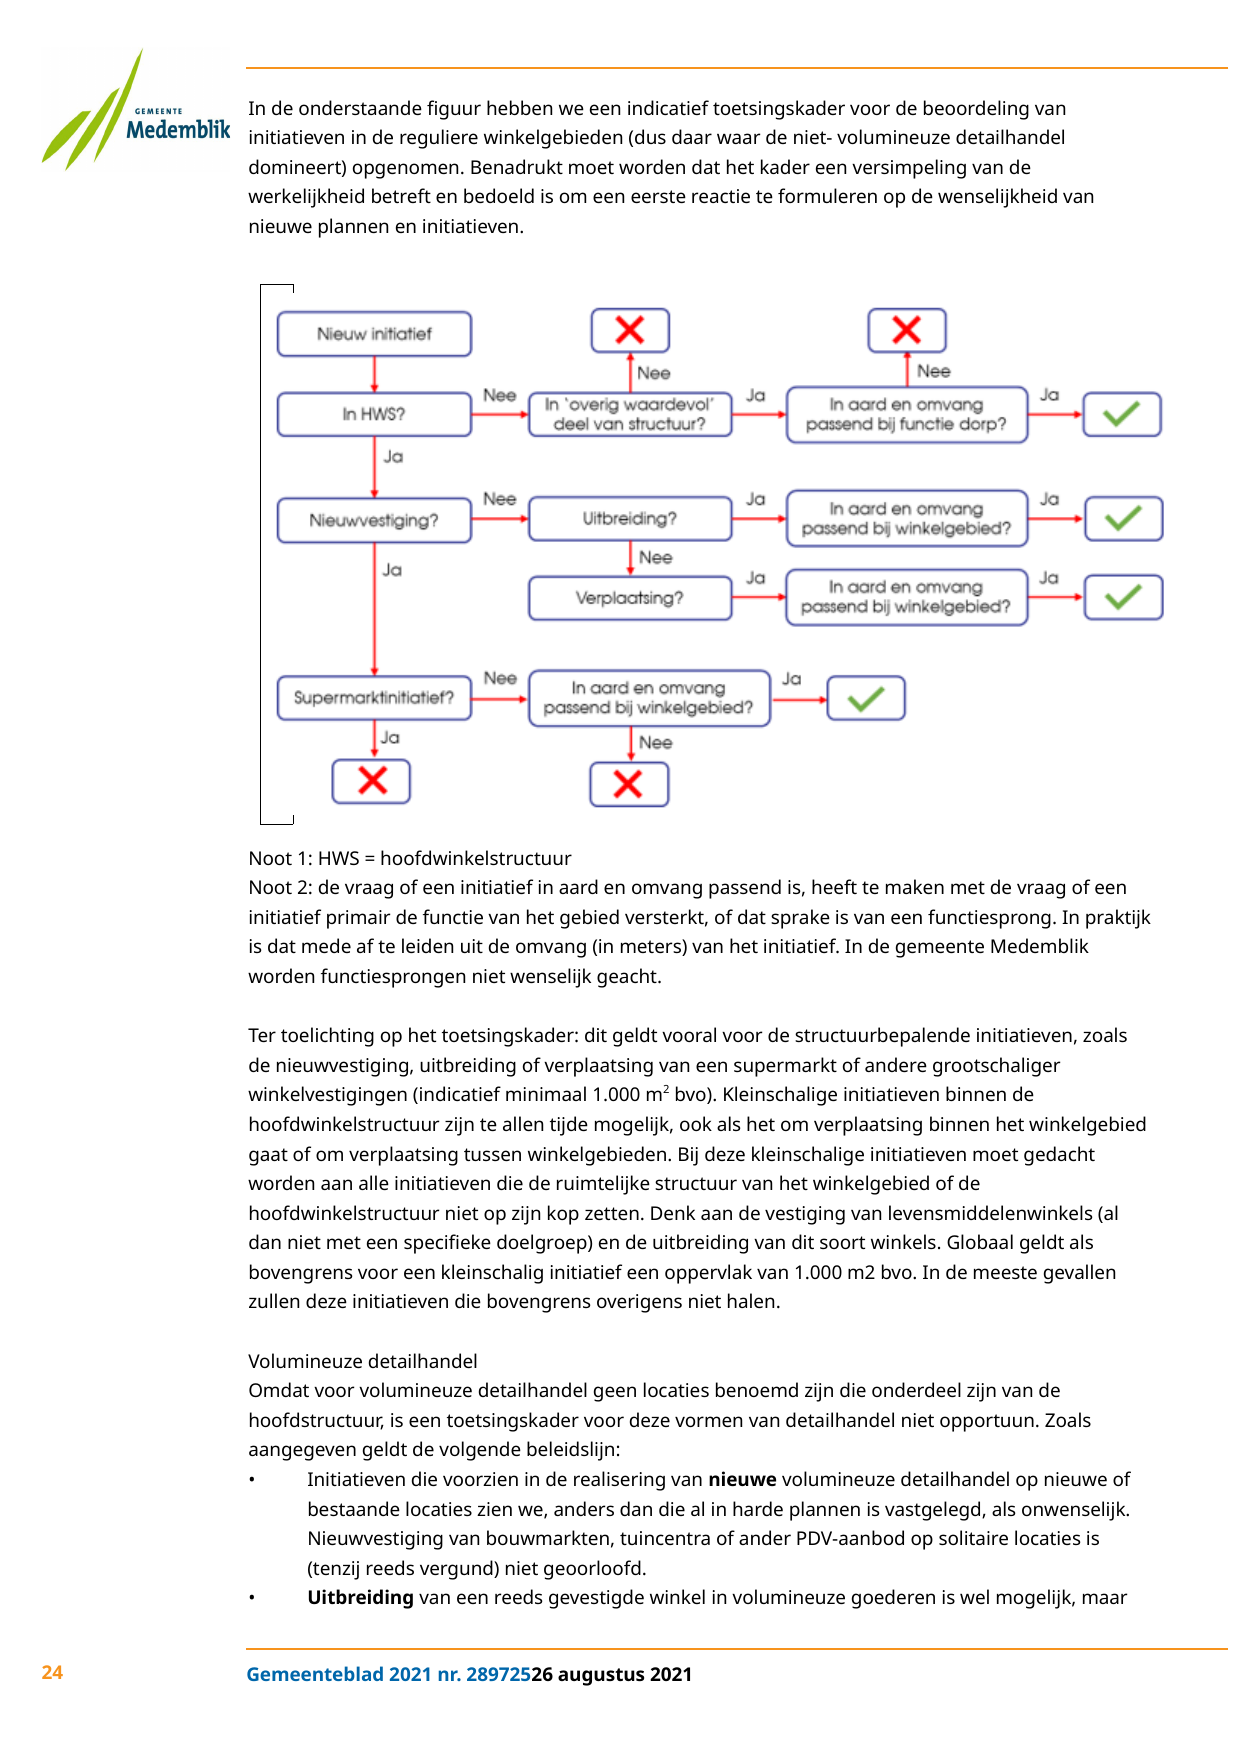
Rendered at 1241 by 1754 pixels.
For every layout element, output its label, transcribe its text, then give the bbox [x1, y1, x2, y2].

text Ter toelichting op het toetsingskader: dit geldt vooral voor de structuurbepalende initiatieven, zoals de nieuwvestiging, uitbreiding of verplaatsing van een supermarkt of andere grootschaliger winkelvestigingen (indicatief minimaal 1.000 m2 bvo). Kleinschalige initiatieven binnen de hoofdwinkelstructuur zijn te allen tijde mogelijk, ook als het om verplaatsing binnen het winkelgebied gaat of om verplaatsing tussen winkelgebieden. Bij deze kleinschalige initiatieven moet gedacht worden aan alle initiatieven die de ruimtelijke structuur van het winkelgebied of de hoofdwinkelstructuur niet op zijn kop zetten. Denk aan de vestiging van levensmiddelenwinkels (al dan niet met een specifieke doelgroep) en de uitbreiding van dit soort winkels. Globaal geldt als bovengrens voor een kleinschalig initiatief een oppervlak van 1.000 m2 bvo. In de meeste gevallen zullen deze initiatieven die bovengrens overigens niet halen. [248, 1022, 1152, 1314]
text In de onderstaande figuur hebben we een indicatief toetsingskader voor de beoordeling van initiatieven in de reguliere winkelgebieden (dus daar waar de niet- volumineuze detailhandel domineert) opgenomen. Benadrukt moet worden dat het kader een versimpeling van de werkelijkheid betreft en bedoeld is om een eerste reactie te formuleren op de wenselijkheid van nieuwe plannen en initiatieven. [248, 95, 1152, 239]
list Initiatieven die voorzien in de realisering van nieuwe volumineuze detailhandel op nieuwe of bestaande locaties zien we, anders dan die al in harde plannen is vastgelegd, als onwenselijk. Nieuwvestiging van bouwmarkten, tuincentra of ander PDV-aanbod op solitaire locaties is (tenzij reeds vergund) niet geoorloofd. [248, 1466, 1152, 1581]
text Noot 1: HWS = hoofdwinkelstructuur [248, 845, 1152, 871]
text Omdat voor volumineuze detailhandel geen locaties benoemd zijn die onderdeel zijn van de hoofdstructuur, is een toetsingskader voor deze vormen van detailhandel niet opportuun. Zoals aangegeven geldt de volgende beleidslijn: [248, 1377, 1152, 1462]
text Volumineuze detailhandel [248, 1348, 1152, 1374]
text Noot 2: de vraag of een initiatief in aard en omvang passend is, heeft te maken met de vraag of een initiatief primair de functie van het gebied versterkt, of dat sprake is van een functiesprong. In praktijk is dat mede af te leiden uit de omvang (in meters) van het initiatief. In de gemeente Medemblik worden functiesprongen niet wenselijk geacht. [248, 874, 1152, 989]
list Uitbreiding van een reeds gevestigde winkel in volumineuze goederen is wel mogelijk, maar [248, 1584, 1152, 1610]
picture [41, 47, 231, 172]
picture [268, 293, 1173, 815]
